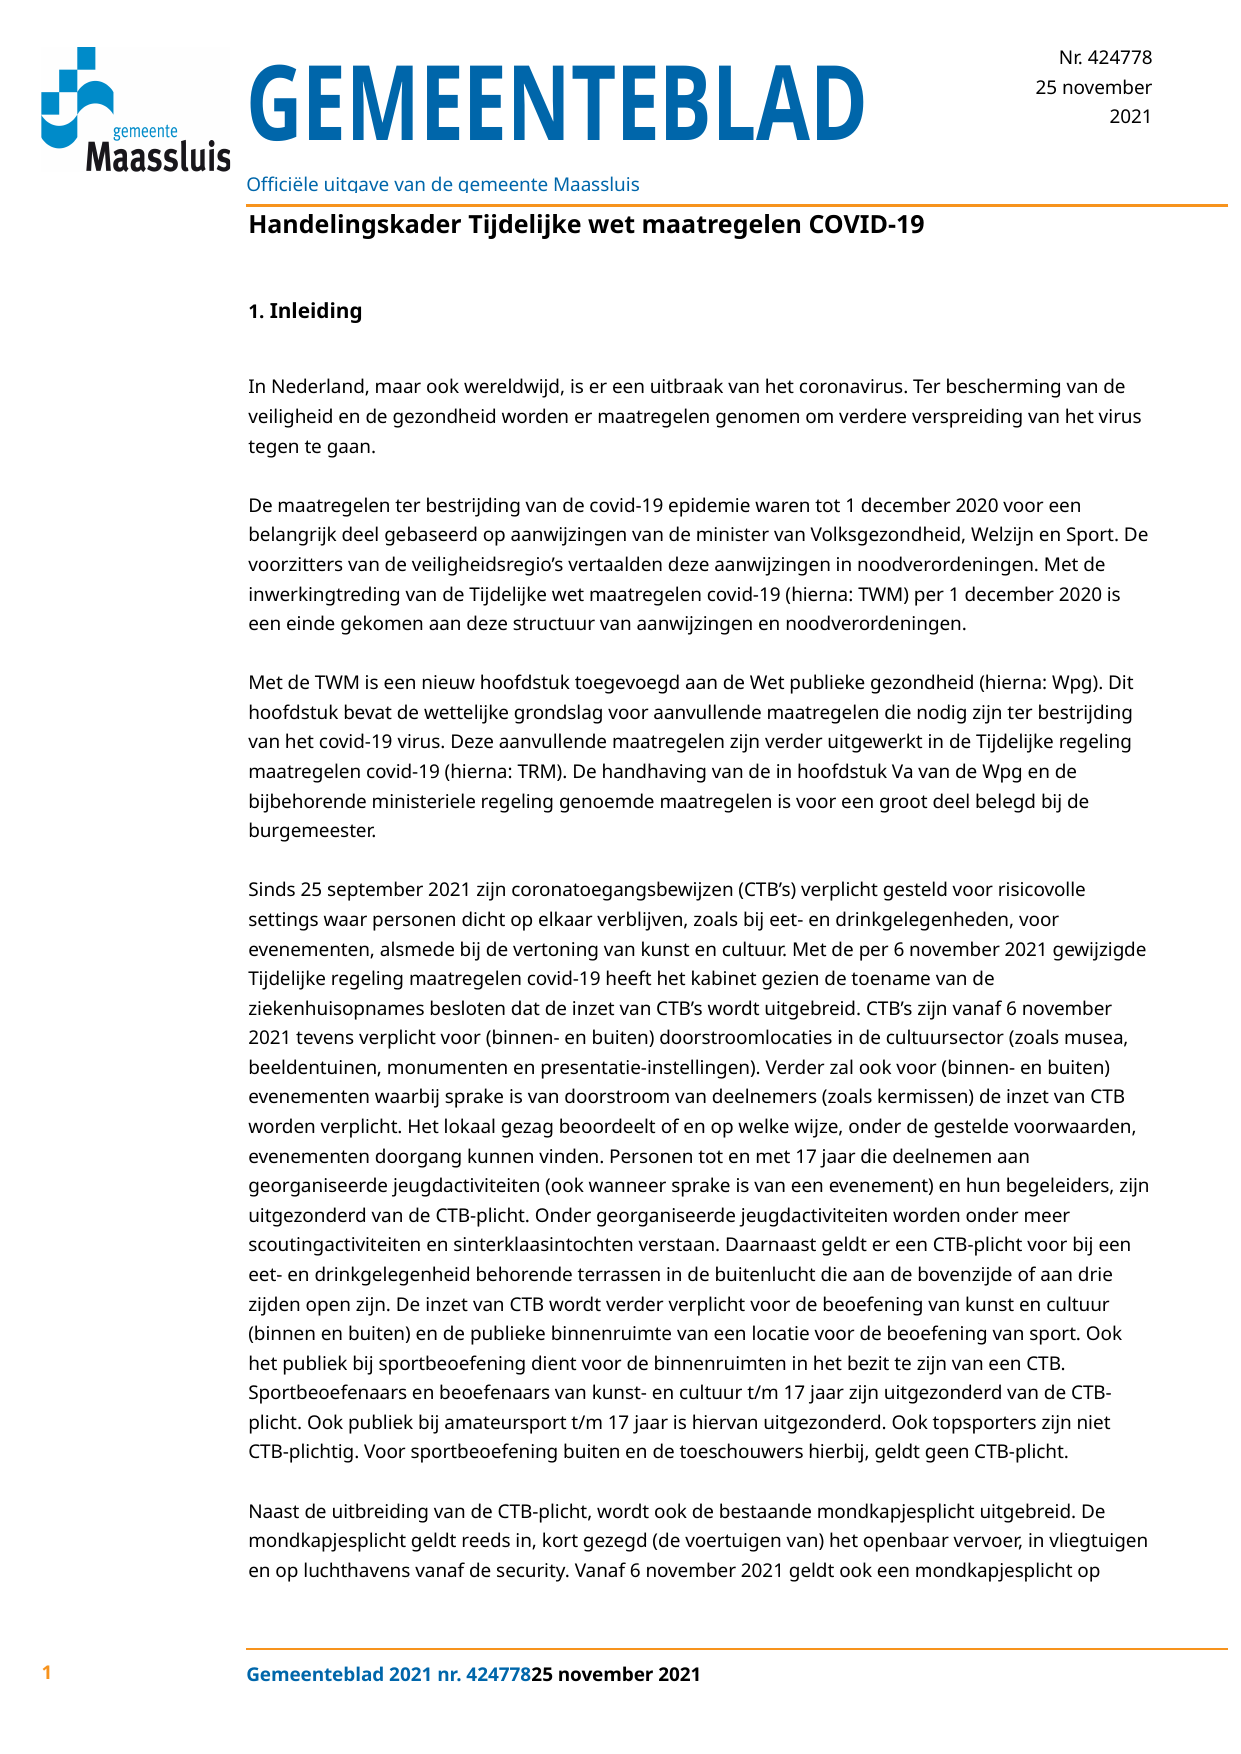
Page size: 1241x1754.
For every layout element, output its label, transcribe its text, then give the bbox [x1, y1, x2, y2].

text Sinds 25 september 2021 zijn coronatoegangsbewijzen (CTB’s) verplicht gesteld voor risicovolle settings waar personen dicht op elkaar verblijven, zoals bij eet- en drinkgelegenheden, voor evenementen, alsmede bij de vertoning van kunst en cultuur. Met de per 6 november 2021 gewijzigde Tijdelijke regeling maatregelen covid-19 heeft het kabinet gezien de toename van de ziekenhuisopnames besloten dat de inzet van CTB’s wordt uitgebreid. CTB’s zijn vanaf 6 november 2021 tevens verplicht voor (binnen- en buiten) doorstroomlocaties in de cultuursector (zoals musea, beeldentuinen, monumenten en presentatie-instellingen). Verder zal ook voor (binnen- en buiten) evenementen waarbij sprake is van doorstroom van deelnemers (zoals kermissen) de inzet van CTB worden verplicht. Het lokaal gezag beoordeelt of en op welke wijze, onder de gestelde voorwaarden, evenementen doorgang kunnen vinden. Personen tot en met 17 jaar die deelnemen aan georganiseerde jeugdactiviteiten (ook wanneer sprake is van een evenement) en hun begeleiders, zijn uitgezonderd van de CTB-plicht. Onder georganiseerde jeugdactiviteiten worden onder meer scoutingactiviteiten en sinterklaasintochten verstaan. Daarnaast geldt er een CTB-plicht voor bij een eet- en drinkgelegenheid behorende terrassen in de buitenlucht die aan de bovenzijde of aan drie zijden open zijn. De inzet van CTB wordt verder verplicht voor de beoefening van kunst en cultuur (binnen en buiten) en de publieke binnenruimte van een locatie voor de beoefening van sport. Ook het publiek bij sportbeoefening dient voor de binnenruimten in het bezit te zijn van een CTB. Sportbeoefenaars en beoefenaars van kunst- en cultuur t/m 17 jaar zijn uitgezonderd van de CTB-plicht. Ook publiek bij amateursport t/m 17 jaar is hiervan uitgezonderd. Ook topsporters zijn niet CTB-plichtig. Voor sportbeoefening buiten en de toeschouwers hierbij, geldt geen CTB-plicht. [248, 877, 1152, 1464]
text 1. Inleiding [248, 296, 1152, 324]
picture [41, 47, 231, 172]
text Handelingskader Tijdelijke wet maatregelen COVID-19 [248, 207, 1152, 241]
picture [41, 47, 77, 92]
text In Nederland, maar ook wereldwijd, is er een uitbraak van het coronavirus. Ter bescherming van de veiligheid en de gezondheid worden er maatregelen genomen om verdere verspreiding van het virus tegen te gaan. [248, 374, 1152, 459]
text Naast de uitbreiding van de CTB-plicht, wordt ook de bestaande mondkapjesplicht uitgebreid. De mondkapjesplicht geldt reeds in, kort gezegd (de voertuigen van) het openbaar vervoer, in vliegtuigen en op luchthavens vanaf de security. Vanaf 6 november 2021 geldt ook een mondkapjesplicht op [248, 1498, 1152, 1583]
text De maatregelen ter bestrijding van de covid-19 epidemie waren tot 1 december 2020 voor een belangrijk deel gebaseerd op aanwijzingen van de minister van Volksgezondheid, Welzijn en Sport. De voorzitters van de veiligheidsregio’s vertaalden deze aanwijzingen in noodverordeningen. Met de inwerkingtreding van de Tijdelijke wet maatregelen covid-19 (hierna: TWM) per 1 december 2020 is een einde gekomen aan deze structuur van aanwijzingen en noodverordeningen. [248, 492, 1152, 636]
text Met de TWM is een nieuw hoofdstuk toegevoegd aan de Wet publieke gezondheid (hierna: Wpg). Dit hoofdstuk bevat de wettelijke grondslag voor aanvullende maatregelen die nodig zijn ter bestrijding van het covid-19 virus. Deze aanvullende maatregelen zijn verder uitgewerkt in de Tijdelijke regeling maatregelen covid-19 (hierna: TRM). De handhaving van de in hoofdstuk Va van de Wpg en de bijbehorende ministeriele regeling genoemde maatregelen is voor een groot deel belegd bij de burgemeester. [248, 669, 1152, 843]
